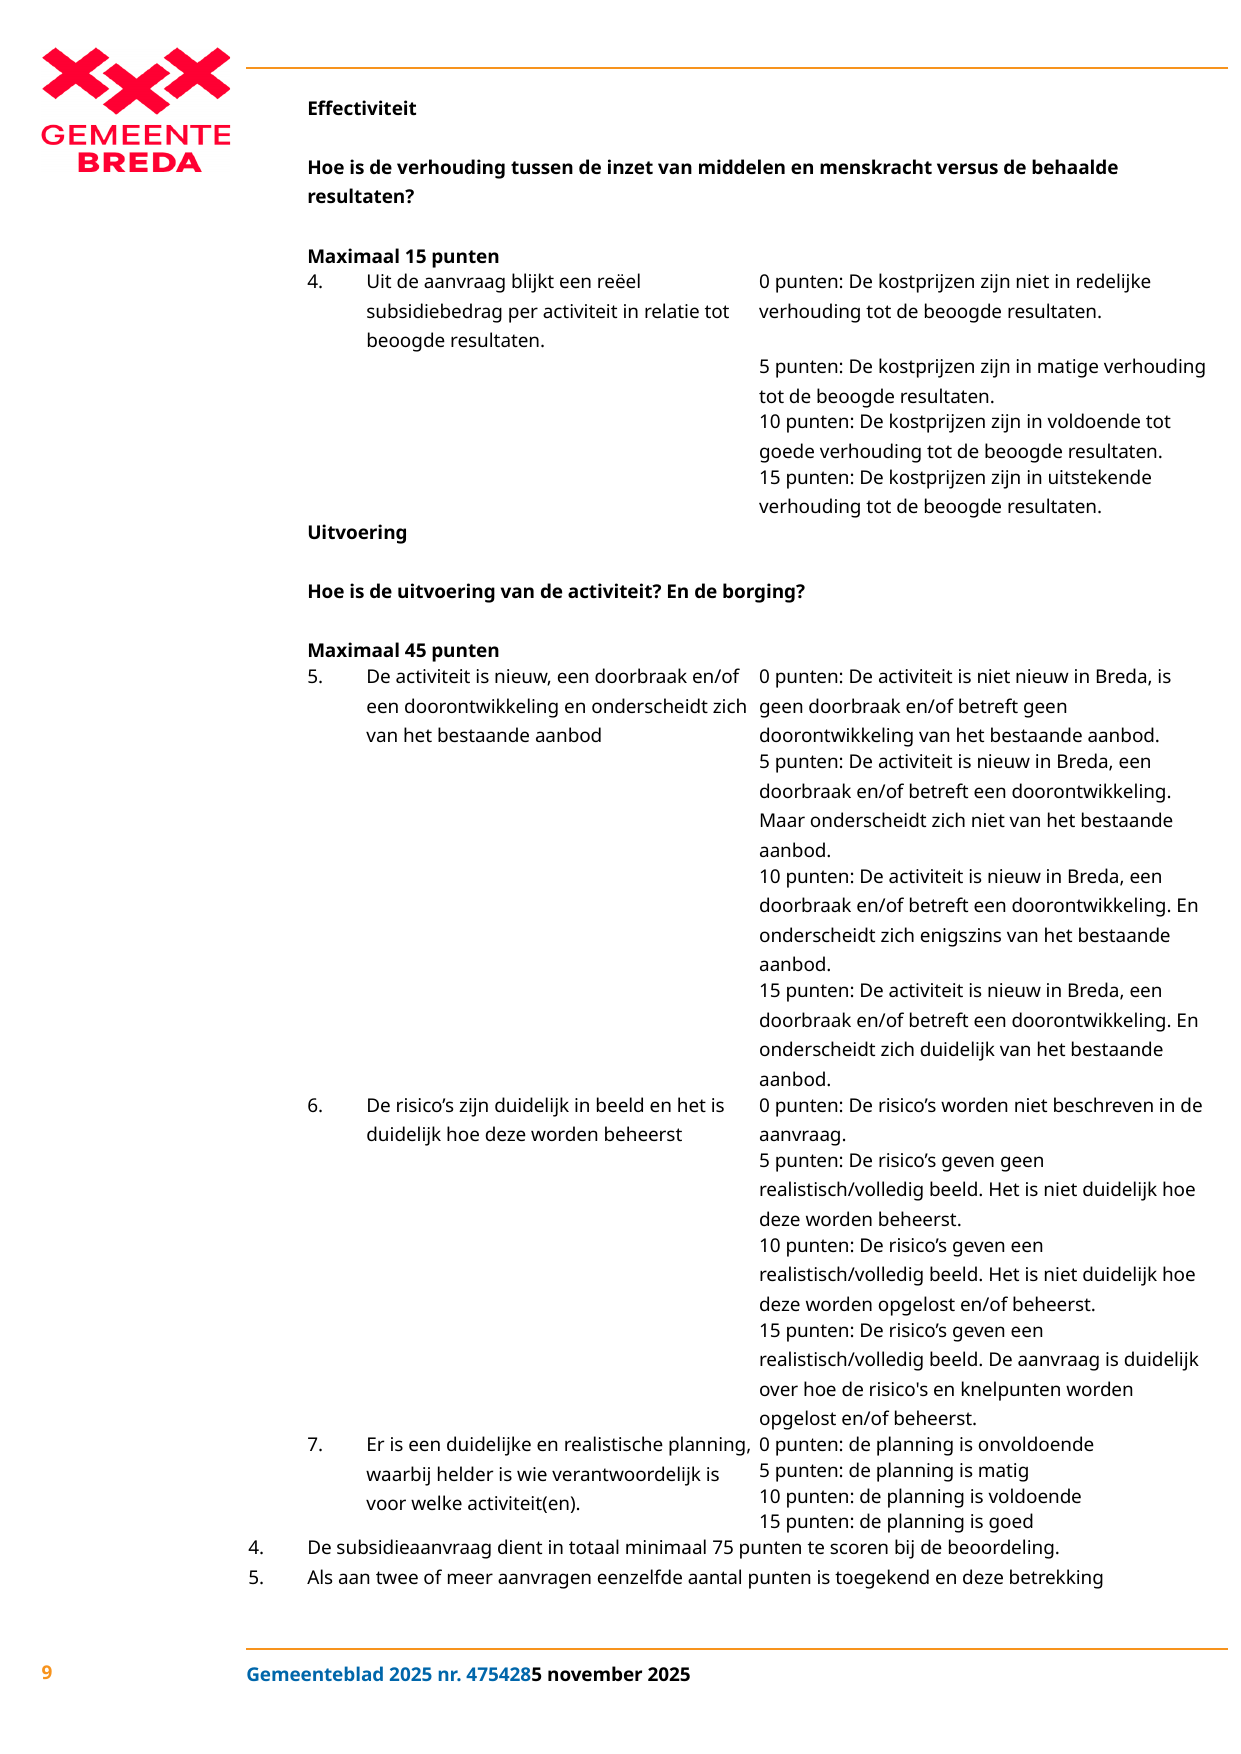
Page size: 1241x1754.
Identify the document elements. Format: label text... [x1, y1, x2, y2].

list Als aan twee of meer aanvragen eenzelfde aantal punten is toegekend en deze betrekking [248, 1564, 1152, 1590]
table_cell 10 punten: de planning is voldoende [759, 1483, 1211, 1508]
table_cell 5 punten: de planning is matig [759, 1457, 1211, 1483]
table_cell 10 punten: De risico’s geven een realistisch/volledig beeld. Het is niet duidelijk hoe deze worden opgelost en/of beheerst. [759, 1232, 1211, 1317]
table_cell 15 punten: de planning is goed [759, 1509, 1211, 1534]
table_cell 0 punten: de planning is onvoldoende [759, 1431, 1211, 1457]
table_header Effectiviteit Hoe is de verhouding tussen de inzet van middelen en menskracht versus de behaalde resultaten? Maximaal 15 punten [307, 95, 1211, 268]
list De subsidieaanvraag dient in totaal minimaal 75 punten te scoren bij de beoordeling. [248, 1534, 1152, 1560]
table_cell [307, 464, 759, 519]
table_cell 15 punten: De risico’s geven een realistisch/volledig beeld. De aanvraag is duidelijk over hoe de risico's en knelpunten worden opgelost en/of beheerst. [759, 1317, 1211, 1431]
table_cell 0 punten: De risico’s worden niet beschreven in de aanvraag. [759, 1092, 1211, 1147]
table_cell [307, 409, 759, 464]
table_cell De risico’s zijn duidelijk in beeld en het is duidelijk hoe deze worden beheerst [307, 1092, 759, 1431]
table_cell Uit de aanvraag blijkt een reëel subsidiebedrag per activiteit in relatie tot beoogde resultaten. [307, 269, 759, 353]
table_cell 10 punten: De kostprijzen zijn in voldoende tot goede verhouding tot de beoogde resultaten. [759, 409, 1211, 464]
picture [41, 47, 231, 172]
table_cell De activiteit is nieuw, een doorbraak en/of een doorontwikkeling en onderscheidt zich van het bestaande aanbod [307, 664, 759, 1092]
table_cell 15 punten: De kostprijzen zijn in uitstekende verhouding tot de beoogde resultaten. [759, 464, 1211, 519]
table_cell Er is een duidelijke en realistische planning, waarbij helder is wie verantwoordelijk is voor welke activiteit(en). [307, 1431, 759, 1534]
table_cell 5 punten: De activiteit is nieuw in Breda, een doorbraak en/of betreft een doorontwikkeling. Maar onderscheidt zich niet van het bestaande aanbod. [759, 748, 1211, 863]
table_cell 5 punten: De kostprijzen zijn in matige verhouding tot de beoogde resultaten. [759, 354, 1211, 409]
table_cell Uitvoering Hoe is de uitvoering van de activiteit? En de borging? Maximaal 45 punten [307, 519, 1211, 663]
table_cell 10 punten: De activiteit is nieuw in Breda, een doorbraak en/of betreft een doorontwikkeling. En onderscheidt zich enigszins van het bestaande aanbod. [759, 863, 1211, 977]
table_cell 0 punten: De kostprijzen zijn niet in redelijke verhouding tot de beoogde resultaten. [759, 269, 1211, 353]
table_cell [307, 354, 759, 409]
table_cell 5 punten: De risico’s geven geen realistisch/volledig beeld. Het is niet duidelijk hoe deze worden beheerst. [759, 1147, 1211, 1232]
table_cell 0 punten: De activiteit is niet nieuw in Breda, is geen doorbraak en/of betreft geen doorontwikkeling van het bestaande aanbod. [759, 664, 1211, 748]
table_cell 15 punten: De activiteit is nieuw in Breda, een doorbraak en/of betreft een doorontwikkeling. En onderscheidt zich duidelijk van het bestaande aanbod. [759, 977, 1211, 1092]
